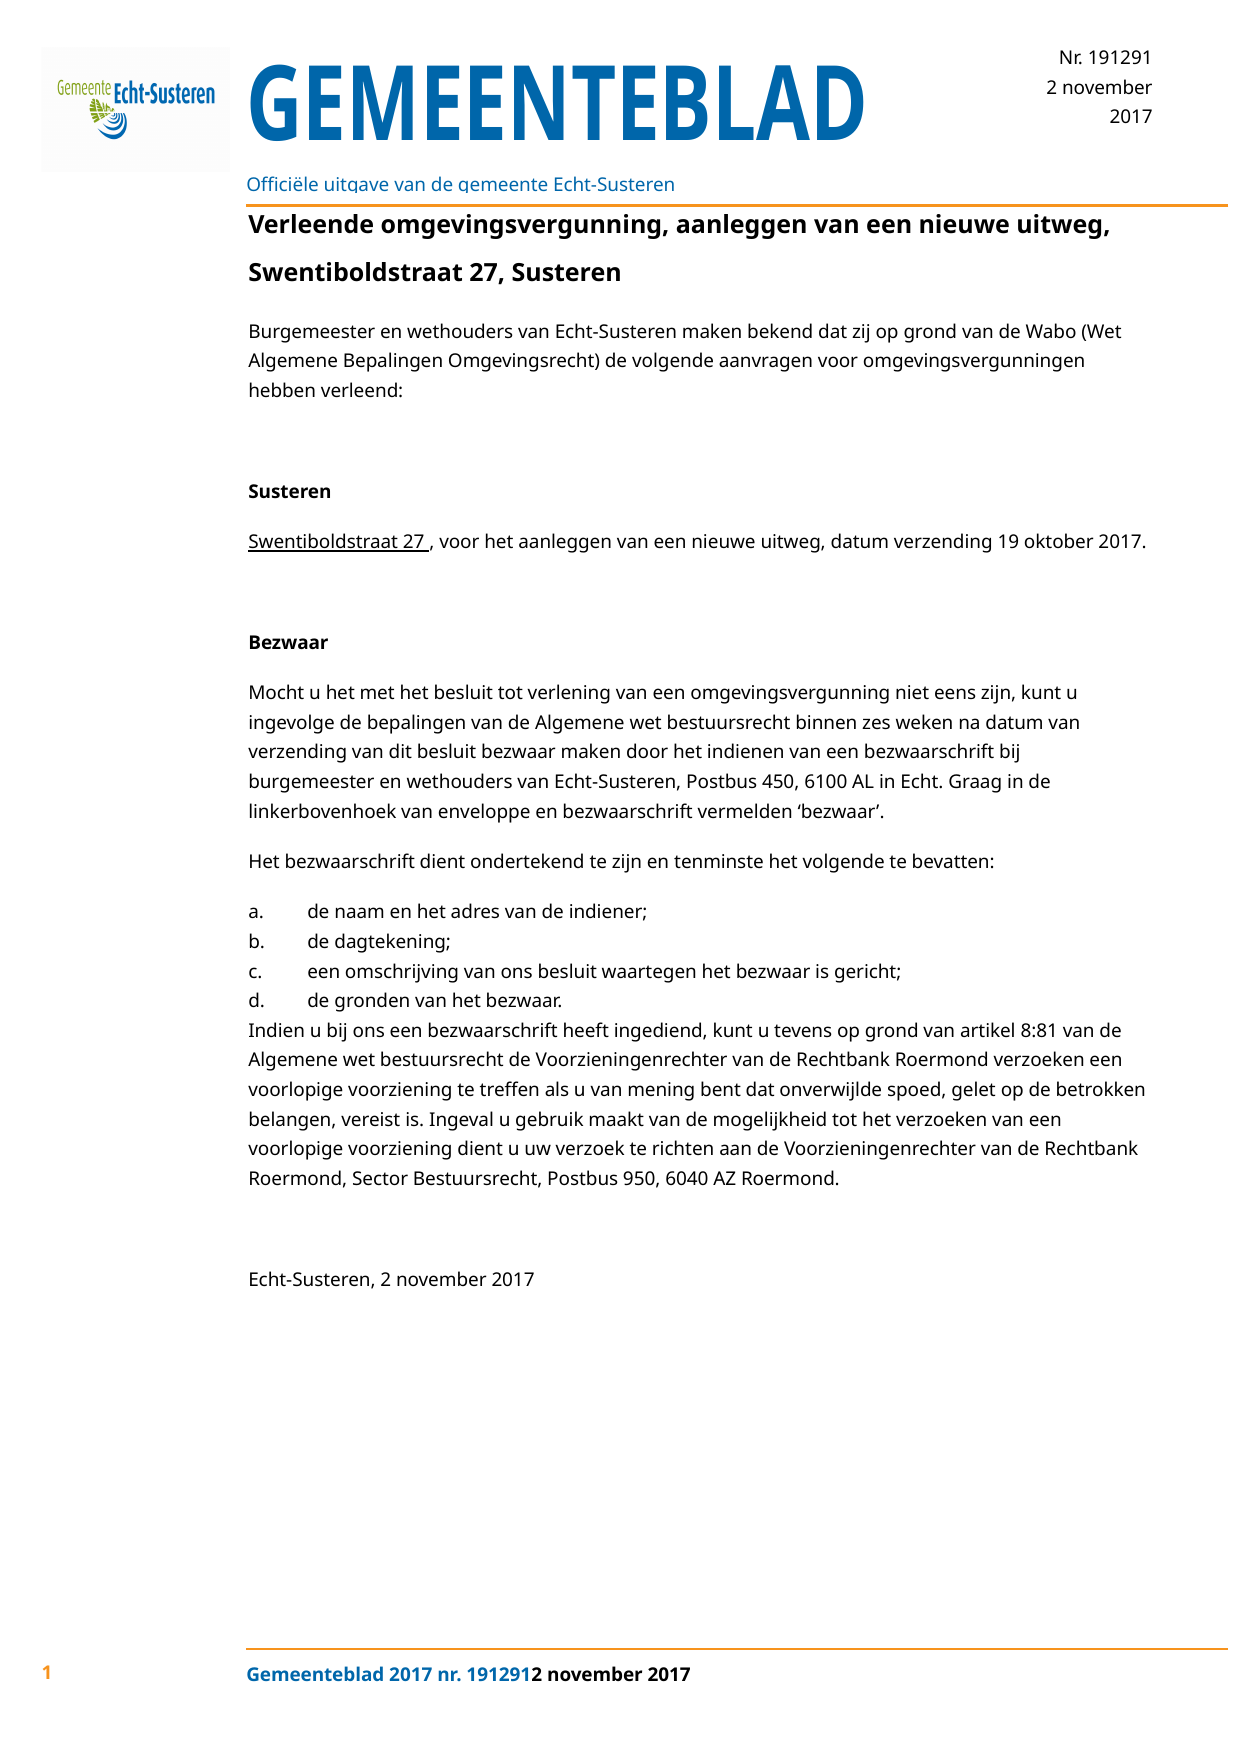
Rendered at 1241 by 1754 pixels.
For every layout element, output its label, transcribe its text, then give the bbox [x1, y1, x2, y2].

list de gronden van het bezwaar. [248, 987, 1152, 1013]
text Burgemeester en wethouders van Echt-Susteren maken bekend dat zij op grond van de Wabo (Wet Algemene Bepalingen Omgevingsrecht) de volgende aanvragen voor omgevingsvergunningen hebben verleend: [248, 318, 1152, 403]
text Mocht u het met het besluit tot verlening van een omgevingsvergunning niet eens zijn, kunt u ingevolge de bepalingen van de Algemene wet bestuursrecht binnen zes weken na datum van verzending van dit besluit bezwaar maken door het indienen van een bezwaarschrift bij burgemeester en wethouders van Echt-Susteren, Postbus 450, 6100 AL in Echt. Graag in de linkerbovenhoek van enveloppe en bezwaarschrift vermelden ‘bezwaar’. [248, 679, 1152, 824]
text Susteren [248, 478, 1152, 504]
text Bezwaar [248, 629, 1152, 655]
list een omschrijving van ons besluit waartegen het bezwaar is gericht; [248, 958, 1152, 984]
text Echt-Susteren, 2 november 2017 [248, 1266, 1152, 1292]
text Het bezwaarschrift dient ondertekend te zijn en tenminste het volgende te bevatten: [248, 848, 1152, 874]
text Verleende omgevingsvergunning, aanleggen van een nieuwe uitweg, Swentiboldstraat 27, Susteren [248, 207, 1152, 288]
picture [41, 47, 231, 172]
text Indien u bij ons een bezwaarschrift heeft ingediend, kunt u tevens op grond van artikel 8:81 van de Algemene wet bestuursrecht de Voorzieningenrechter van de Rechtbank Roermond verzoeken een voorlopige voorziening te treffen als u van mening bent dat onverwijlde spoed, gelet op de betrokken belangen, vereist is. Ingeval u gebruik maakt van de mogelijkheid tot het verzoeken van een voorlopige voorziening dient u uw verzoek te richten aan de Voorzieningenrechter van de Rechtbank Roermond, Sector Bestuursrecht, Postbus 950, 6040 AZ Roermond. [248, 1017, 1152, 1191]
list de naam en het adres van de indiener; [248, 899, 1152, 924]
text Swentiboldstraat 27 , voor het aanleggen van een nieuwe uitweg, datum verzending 19 oktober 2017. [248, 528, 1152, 554]
list de dagtekening; [248, 928, 1152, 954]
